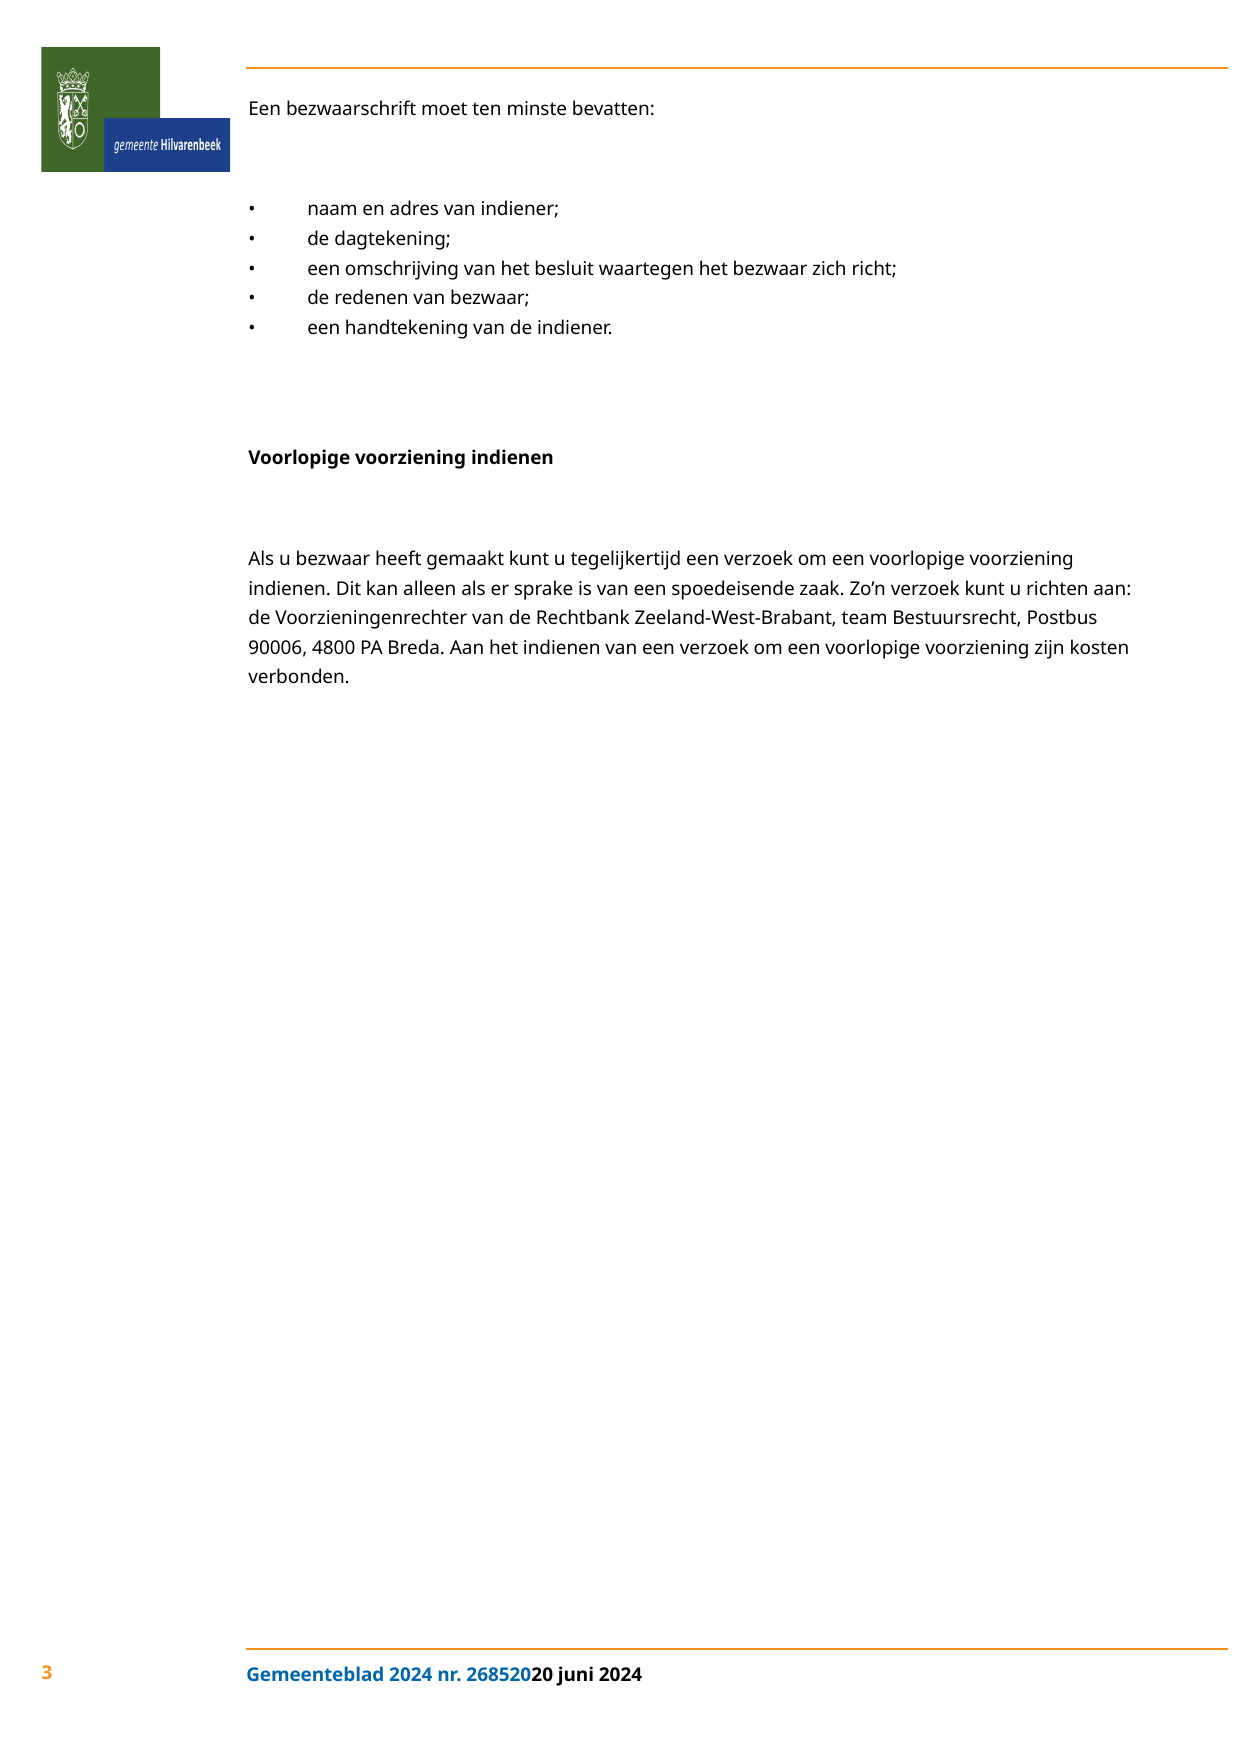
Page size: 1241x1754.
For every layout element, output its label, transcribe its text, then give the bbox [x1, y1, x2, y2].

text Als u bezwaar heeft gemaakt kunt u tegelijkertijd een verzoek om een voorlopige voorziening indienen. Dit kan alleen als er sprake is van een spoedeisende zaak. Zo’n verzoek kunt u richten aan: de Voorzieningenrechter van de Rechtbank Zeeland-West-Brabant, team Bestuursrecht, Postbus 90006, 4800 PA Breda. Aan het indienen van een verzoek om een voorlopige voorziening zijn kosten verbonden. [248, 545, 1152, 689]
list de dagtekening; [248, 225, 1152, 251]
text Voorlopige voorziening indienen [248, 444, 1152, 470]
picture [41, 47, 231, 172]
list naam en adres van indiener; [248, 196, 1152, 221]
list de redenen van bezwaar; [248, 284, 1152, 310]
list een handtekening van de indiener. [248, 314, 1152, 340]
list een omschrijving van het besluit waartegen het bezwaar zich richt; [248, 255, 1152, 281]
text Een bezwaarschrift moet ten minste bevatten: [248, 95, 1152, 121]
